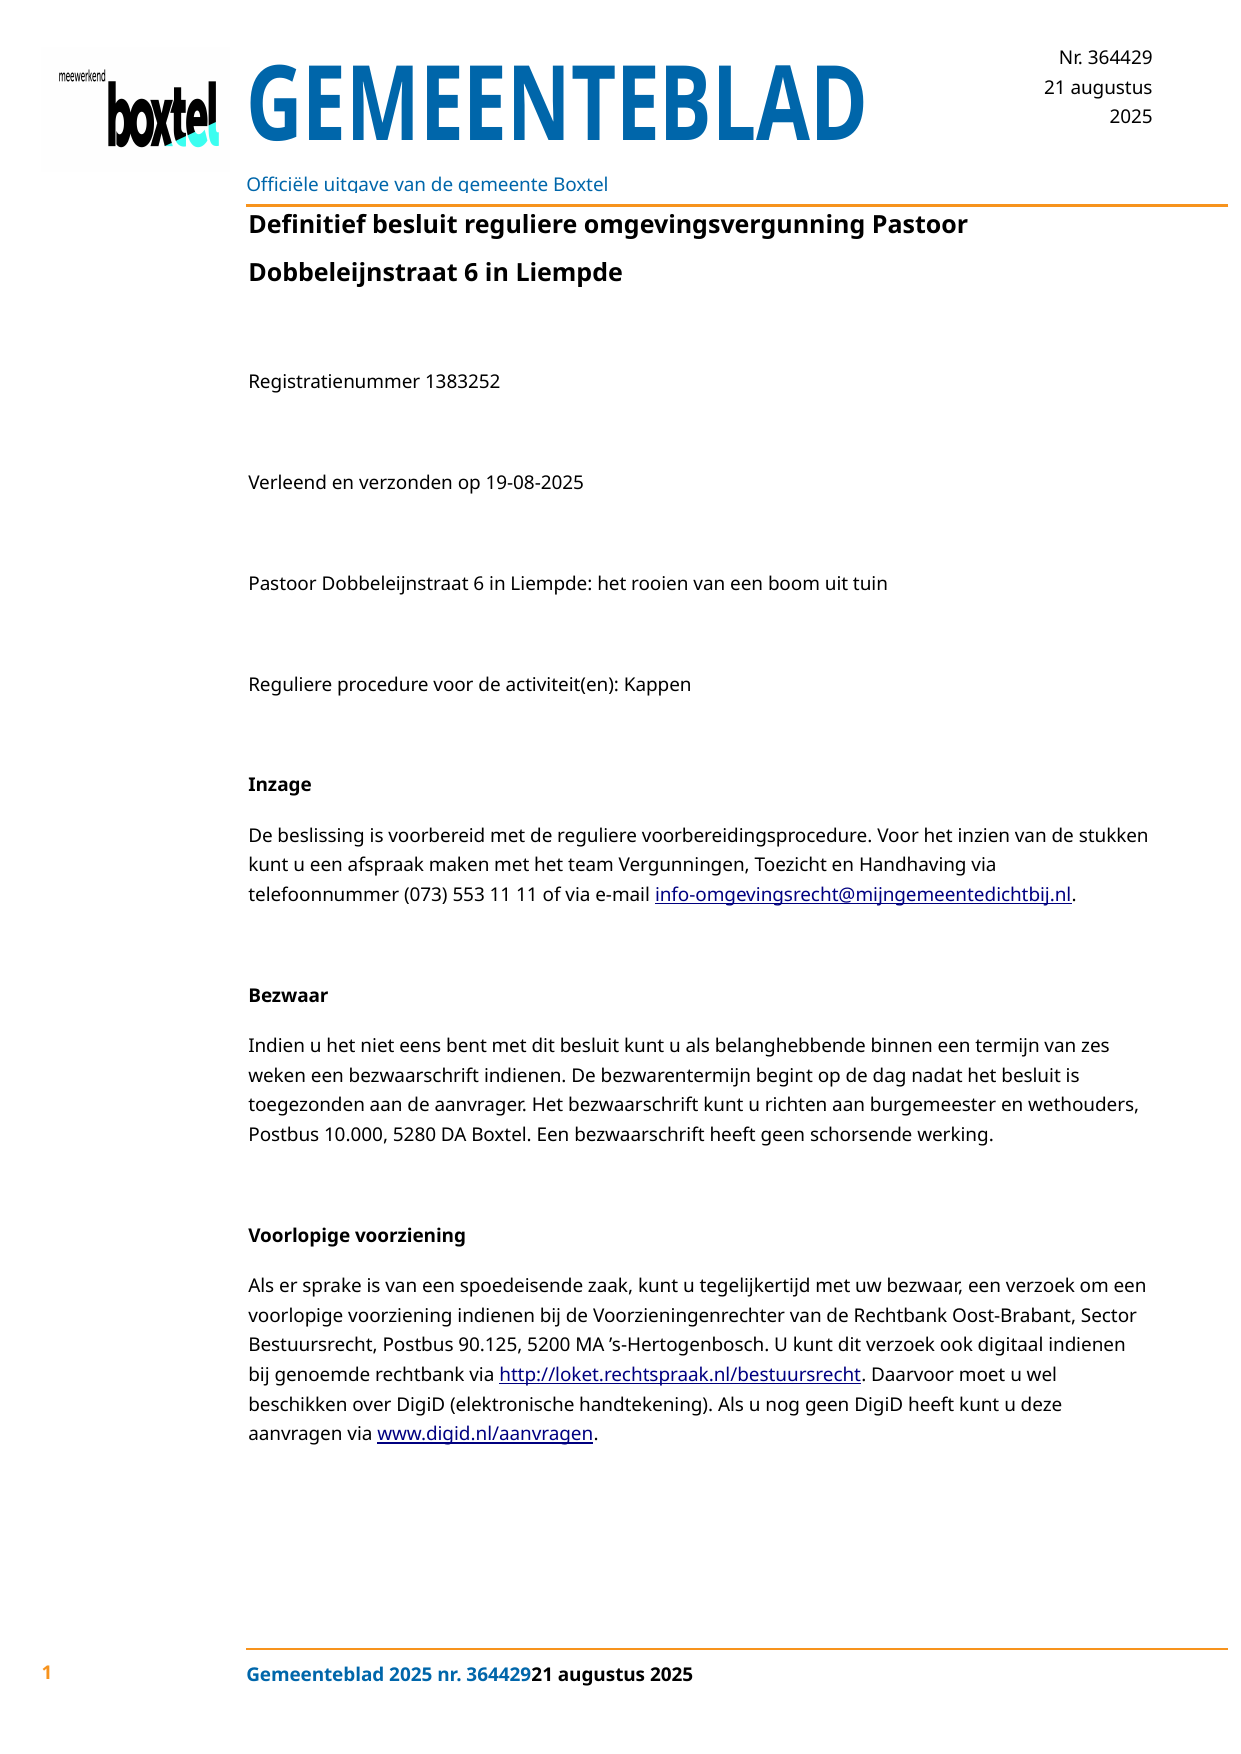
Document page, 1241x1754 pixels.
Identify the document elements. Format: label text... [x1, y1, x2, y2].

text Inzage [248, 772, 1152, 797]
text Definitief besluit reguliere omgevingsvergunning Pastoor Dobbeleijnstraat 6 in Liempde [248, 207, 1152, 288]
text Reguliere procedure voor de activiteit(en): Kappen [248, 671, 1152, 697]
text Registratienummer 1383252 [248, 368, 1152, 394]
text Indien u het niet eens bent met dit besluit kunt u als belanghebbende binnen een termijn van zes weken een bezwaarschrift indienen. De bezwarentermijn begint op de dag nadat het besluit is toegezonden aan de aanvrager. Het bezwaarschrift kunt u richten aan burgemeester en wethouders, Postbus 10.000, 5280 DA Boxtel. Een bezwaarschrift heeft geen schorsende werking. [248, 1032, 1152, 1147]
text De beslissing is voorbereid met de reguliere voorbereidingsprocedure. Voor het inzien van de stukken kunt u een afspraak maken met het team Vergunningen, Toezicht en Handhaving via telefoonnummer (073) 553 11 11 of via e-mail info-omgevingsrecht@mijngemeentedichtbij.nl. [248, 822, 1152, 907]
text Als er sprake is van een spoedeisende zaak, kunt u tegelijkertijd met uw bezwaar, een verzoek om een voorlopige voorziening indienen bij de Voorzieningenrechter van de Rechtbank Oost-Brabant, Sector Bestuursrecht, Postbus 90.125, 5200 MA ’s-Hertogenbosch. U kunt dit verzoek ook digitaal indienen bij genoemde rechtbank via http://loket.rechtspraak.nl/bestuursrecht. Daarvoor moet u wel beschikken over DigiD (elektronische handtekening). Als u nog geen DigiD heeft kunt u deze aanvragen via www.digid.nl/aanvragen. [248, 1272, 1152, 1446]
text Pastoor Dobbeleijnstraat 6 in Liempde: het rooien van een boom uit tuin [248, 570, 1152, 596]
picture [41, 47, 231, 172]
text Verleend en verzonden op 19-08-2025 [248, 469, 1152, 495]
text Bezwaar [248, 982, 1152, 1008]
text Voorlopige voorziening [248, 1222, 1152, 1248]
